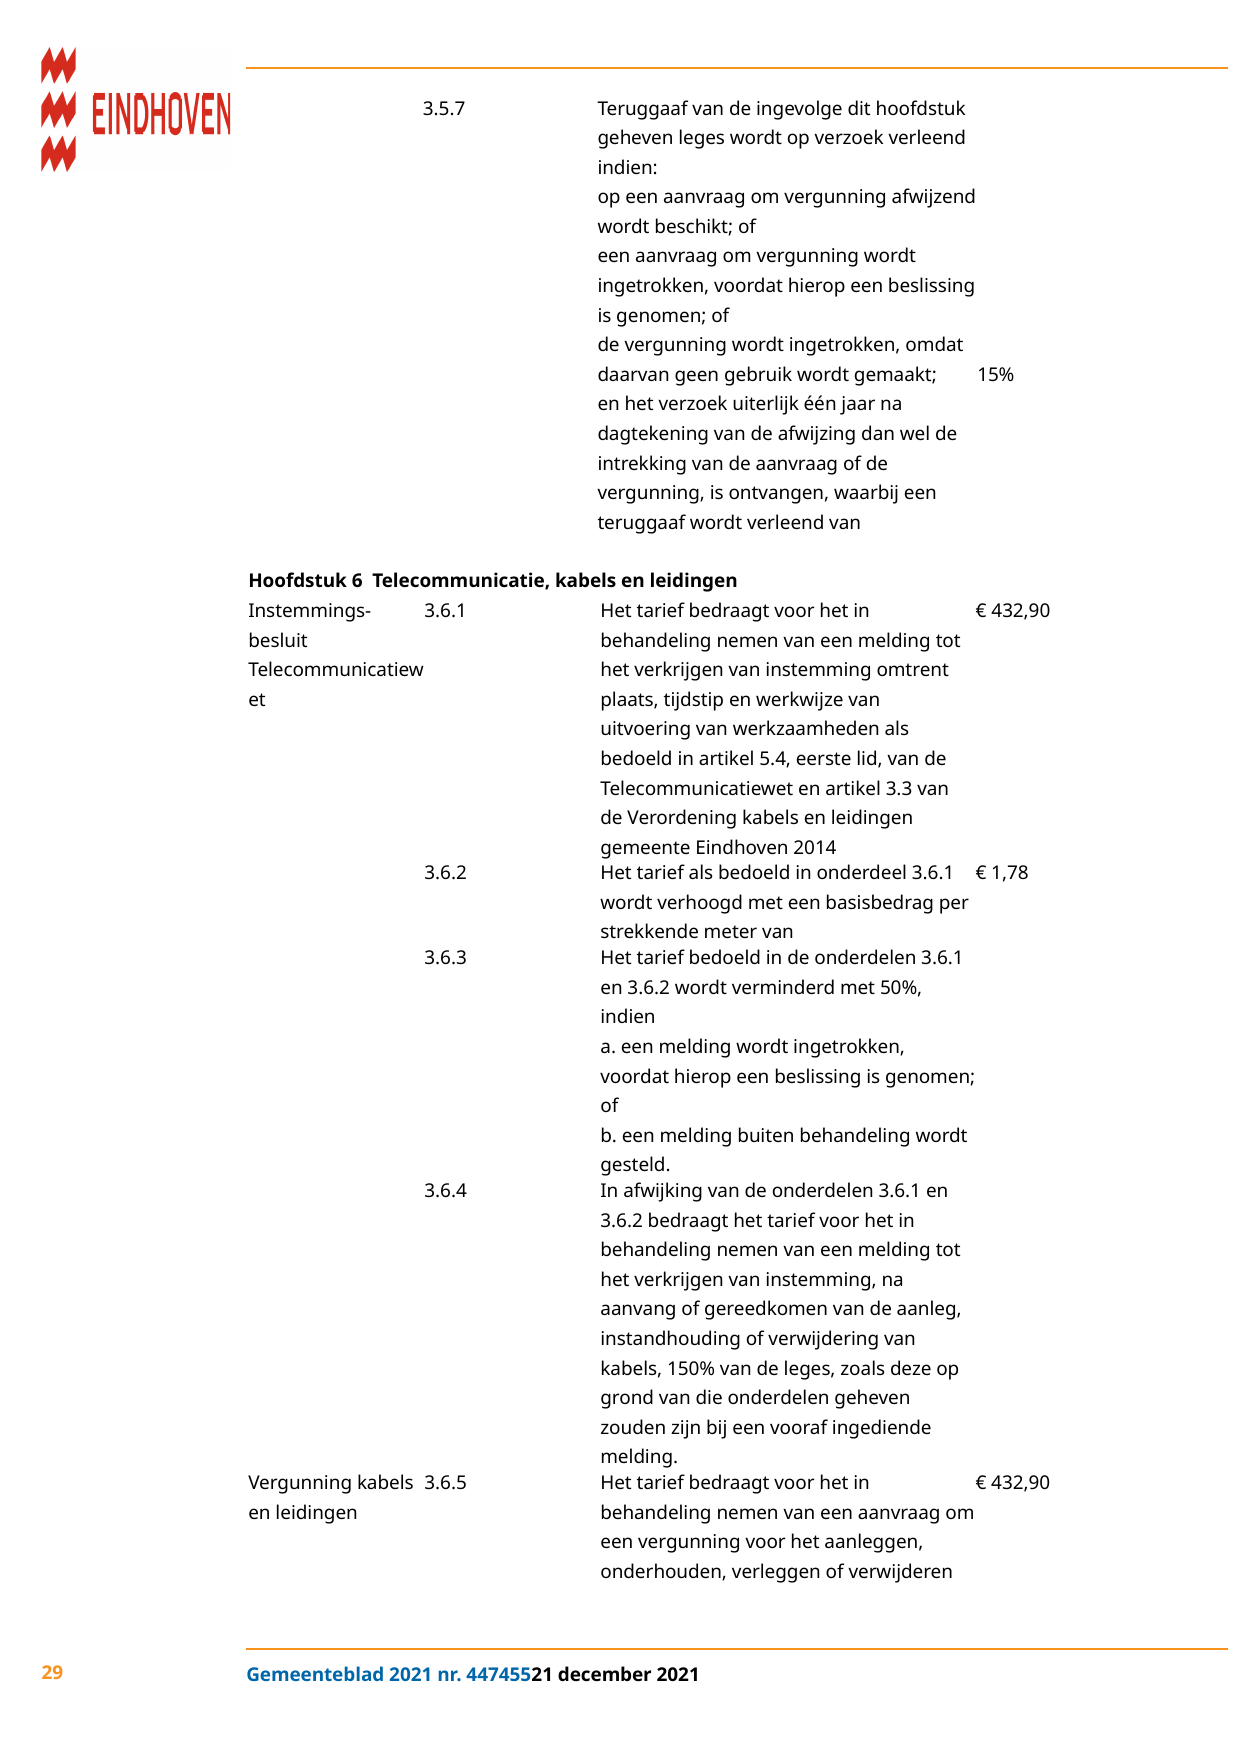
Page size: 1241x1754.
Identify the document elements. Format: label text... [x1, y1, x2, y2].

table_cell [248, 95, 423, 535]
table_cell € 432,90 [975, 1469, 1152, 1584]
table_cell [975, 945, 1152, 1177]
table_cell 3.6.5 [424, 1469, 600, 1584]
table_cell Het tarief bedoeld in de onderdelen 3.6.1 en 3.6.2 wordt verminderd met 50%, indien a. een melding wordt ingetrokken, voordat hierop een beslissing is genomen; of b. een melding buiten behandeling wordt gesteld. [600, 945, 975, 1177]
table_cell 15% [977, 95, 1152, 535]
table_cell Teruggaaf van de ingevolge dit hoofdstuk geheven leges wordt op verzoek verleend indien: op een aanvraag om vergunning afwijzend wordt beschikt; of een aanvraag om vergunning wordt ingetrokken, voordat hierop een beslissing is genomen; of de vergunning wordt ingetrokken, omdat daarvan geen gebruik wordt gemaakt; en het verzoek uiterlijk één jaar na dagtekening van de afwijzing dan wel de intrekking van de aanvraag of de vergunning, is ontvangen, waarbij een teruggaaf wordt verleend van [597, 95, 977, 535]
text Hoofdstuk 6 Telecommunicatie, kabels en leidingen [248, 567, 1152, 593]
table_cell Het tarief als bedoeld in onderdeel 3.6.1 wordt verhoogd met een basisbedrag per strekkende meter van [600, 860, 975, 944]
table_cell € 1,78 [975, 860, 1152, 944]
picture [41, 47, 231, 172]
table_cell [248, 945, 424, 1177]
table_cell 3.5.7 [423, 95, 597, 535]
table_header Het tarief bedraagt voor het in behandeling nemen van een melding tot het verkrijgen van instemming omtrent plaats, tijdstip en werkwijze van uitvoering van werkzaamheden als bedoeld in artikel 5.4, eerste lid, van de Telecommunicatiewet en artikel 3.3 van de Verordening kabels en leidingen gemeente Eindhoven 2014 [600, 597, 975, 859]
table_cell 3.6.4 [424, 1177, 600, 1469]
table_cell [975, 1177, 1152, 1469]
table_cell Vergunning kabels en leidingen [248, 1469, 424, 1584]
table_header € 432,90 [975, 597, 1152, 859]
table_cell In afwijking van de onderdelen 3.6.1 en 3.6.2 bedraagt het tarief voor het in behandeling nemen van een melding tot het verkrijgen van instemming, na aanvang of gereedkomen van de aanleg, instandhouding of verwijdering van kabels, 150% van de leges, zoals deze op grond van die onderdelen geheven zouden zijn bij een vooraf ingediende melding. [600, 1177, 975, 1469]
table_cell 3.6.3 [424, 945, 600, 1177]
table_cell 3.6.2 [424, 860, 600, 944]
table_header 3.6.1 [424, 597, 600, 859]
table_cell Het tarief bedraagt voor het in behandeling nemen van een aanvraag om een vergunning voor het aanleggen, onderhouden, verleggen of verwijderen [600, 1469, 975, 1584]
table_cell [248, 1177, 424, 1469]
table_header Instemmings- besluit Telecommunicatiewet [248, 597, 424, 859]
table_cell [248, 860, 424, 944]
